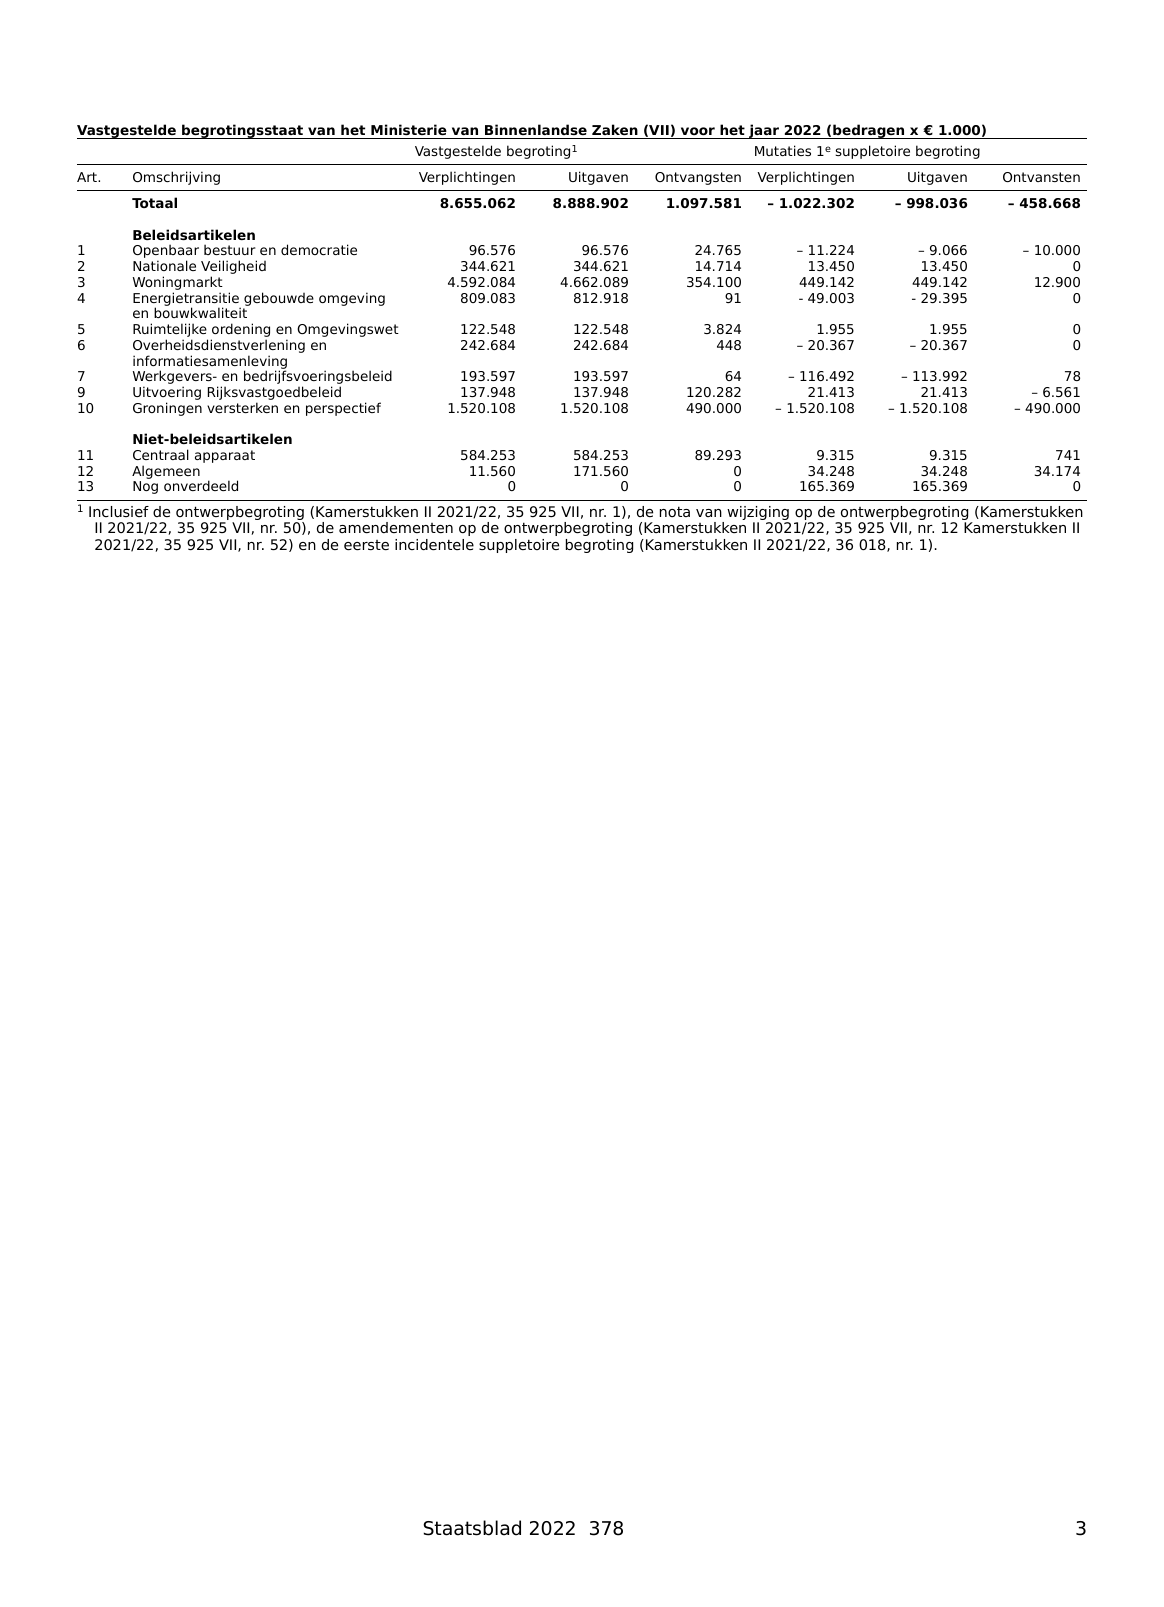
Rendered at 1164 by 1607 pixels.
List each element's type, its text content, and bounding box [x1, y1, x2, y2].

table_cell 6 [77, 338, 126, 369]
table_cell 741 [974, 448, 1087, 463]
table_cell Verplichtingen [748, 165, 861, 190]
table_cell Woningmarkt [126, 275, 409, 290]
table_cell 0 [635, 479, 748, 499]
table_cell 1 [77, 243, 126, 259]
table_cell [77, 212, 126, 227]
table_cell 78 [974, 369, 1087, 385]
table_cell 13 [77, 479, 126, 499]
table_cell 21.413 [861, 385, 973, 401]
table_cell [522, 228, 634, 243]
table_cell – 1.520.108 [861, 401, 973, 416]
table_cell 1.955 [861, 322, 973, 338]
table_cell Overheidsdienstverlening en informatiesamenleving [126, 338, 409, 369]
table_cell – 458.668 [974, 191, 1087, 212]
table_cell 91 [635, 290, 748, 322]
table_cell 344.621 [522, 259, 634, 275]
table_cell [974, 212, 1087, 227]
table_cell Nog onverdeeld [126, 479, 409, 499]
table_cell 11.560 [409, 464, 522, 479]
table_cell 34.248 [748, 464, 861, 479]
table_cell [861, 416, 973, 432]
table_cell [77, 228, 126, 243]
table_cell Omschrijving [126, 165, 409, 190]
table_cell 5 [77, 322, 126, 338]
table_cell 34.174 [974, 464, 1087, 479]
table_cell [409, 416, 522, 432]
table_cell 242.684 [409, 338, 522, 369]
table_cell [77, 432, 126, 448]
table_cell Uitgaven [861, 165, 973, 190]
table_cell 137.948 [409, 385, 522, 401]
table_cell – 20.367 [861, 338, 973, 369]
table_cell 24.765 [635, 243, 748, 259]
table_cell – 998.036 [861, 191, 973, 212]
table_cell [522, 432, 634, 448]
table_cell – 10.000 [974, 243, 1087, 259]
table_cell [748, 416, 861, 432]
table_cell 137.948 [522, 385, 634, 401]
table_cell 1 Inclusief de ontwerpbegroting (Kamerstukken II 2021/22, 35 925 VII, nr. 1), de nota van wijziging op de ontwerpbegroting (Kamerstukken II 2021/22, 35 925 VII, nr. 50), de amendementen op de ontwerpbegroting (Kamerstukken II 2021/22, 35 925 VII, nr. 12 Kamerstukken II 2021/22, 35 925 VII, nr. 52) en de eerste incidentele suppletoire begroting (Kamerstukken II 2021/22, 36 018, nr. 1). [77, 501, 1087, 554]
table_cell 584.253 [409, 448, 522, 463]
table_cell 4.592.084 [409, 275, 522, 290]
table_cell [126, 139, 409, 164]
table_cell [974, 432, 1087, 448]
table_cell – 6.561 [974, 385, 1087, 401]
table_cell - 29.395 [861, 290, 973, 322]
table_cell 0 [409, 479, 522, 499]
table_cell [409, 228, 522, 243]
table_cell – 1.022.302 [748, 191, 861, 212]
table_cell [77, 416, 126, 432]
table_cell Centraal apparaat [126, 448, 409, 463]
table_cell [974, 228, 1087, 243]
table_cell 0 [522, 479, 634, 499]
table_cell Openbaar bestuur en democratie [126, 243, 409, 259]
table_cell [861, 228, 973, 243]
table_cell 165.369 [748, 479, 861, 499]
table_cell 96.576 [522, 243, 634, 259]
table_cell Groningen versterken en perspectief [126, 401, 409, 416]
table_cell 4.662.089 [522, 275, 634, 290]
table_cell 1.955 [748, 322, 861, 338]
table_cell 0 [974, 338, 1087, 369]
table_cell Totaal [126, 191, 409, 212]
table_cell - 49.003 [748, 290, 861, 322]
table_cell – 9.066 [861, 243, 973, 259]
table_cell 490.000 [635, 401, 748, 416]
table_cell 3 [77, 275, 126, 290]
table_cell 0 [974, 259, 1087, 275]
table_cell – 11.224 [748, 243, 861, 259]
table_cell 165.369 [861, 479, 973, 499]
table_cell 64 [635, 369, 748, 385]
table_cell 448 [635, 338, 748, 369]
table_cell Werkgevers- en bedrijfsvoeringsbeleid [126, 369, 409, 385]
table_cell 7 [77, 369, 126, 385]
table_cell 242.684 [522, 338, 634, 369]
table_cell [635, 432, 748, 448]
table_cell [126, 212, 409, 227]
table_cell 34.248 [861, 464, 973, 479]
table_cell 96.576 [409, 243, 522, 259]
table_cell 1.520.108 [409, 401, 522, 416]
table_cell 1.520.108 [522, 401, 634, 416]
table_cell Verplichtingen [409, 165, 522, 190]
table_cell Ruimtelijke ordening en Omgevingswet [126, 322, 409, 338]
table_cell 122.548 [522, 322, 634, 338]
table_cell [126, 416, 409, 432]
table_cell [748, 228, 861, 243]
table_cell [522, 416, 634, 432]
table_cell 0 [974, 322, 1087, 338]
table_cell 12 [77, 464, 126, 479]
table_cell Art. [77, 165, 126, 190]
table_cell Niet-beleidsartikelen [126, 432, 409, 448]
table_cell 3.824 [635, 322, 748, 338]
table_cell 0 [635, 464, 748, 479]
table_cell [77, 191, 126, 212]
table_cell 89.293 [635, 448, 748, 463]
table_cell – 20.367 [748, 338, 861, 369]
table_cell 1.097.581 [635, 191, 748, 212]
table_cell 193.597 [409, 369, 522, 385]
table_cell [861, 432, 973, 448]
table_cell 8.655.062 [409, 191, 522, 212]
table_cell – 113.992 [861, 369, 973, 385]
table_cell 354.100 [635, 275, 748, 290]
table_cell [635, 416, 748, 432]
table_cell 0 [974, 290, 1087, 322]
table_cell 0 [974, 479, 1087, 499]
table_cell 11 [77, 448, 126, 463]
table_cell 9.315 [861, 448, 973, 463]
table_cell 13.450 [748, 259, 861, 275]
table_cell 21.413 [748, 385, 861, 401]
table_cell 344.621 [409, 259, 522, 275]
table_cell 13.450 [861, 259, 973, 275]
table_cell 171.560 [522, 464, 634, 479]
table_cell – 1.520.108 [748, 401, 861, 416]
table_cell 449.142 [748, 275, 861, 290]
table_cell Mutaties 1e suppletoire begroting [748, 139, 1087, 164]
table_cell [77, 139, 126, 164]
table_cell 193.597 [522, 369, 634, 385]
table_cell 812.918 [522, 290, 634, 322]
table_cell 122.548 [409, 322, 522, 338]
table_header Vastgestelde begrotingsstaat van het Ministerie van Binnenlandse Zaken (VII) voor het jaar 2022 (bedragen x € 1.000) [77, 122, 1087, 138]
table_cell 809.083 [409, 290, 522, 322]
table_cell Ontvangsten [635, 165, 748, 190]
table_cell 4 [77, 290, 126, 322]
table_cell Algemeen [126, 464, 409, 479]
table_cell Nationale Veiligheid [126, 259, 409, 275]
table_cell Uitgaven [522, 165, 634, 190]
table_cell Uitvoering Rijksvastgoedbeleid [126, 385, 409, 401]
table_cell Energietransitie gebouwde omgeving en bouwkwaliteit [126, 290, 409, 322]
table_cell Vastgestelde begroting1 [409, 139, 748, 164]
table_cell – 490.000 [974, 401, 1087, 416]
table_cell Beleidsartikelen [126, 228, 409, 243]
table_cell [635, 212, 748, 227]
table_cell 8.888.902 [522, 191, 634, 212]
table_cell 14.714 [635, 259, 748, 275]
table_cell 12.900 [974, 275, 1087, 290]
table_cell [522, 212, 634, 227]
table_cell 584.253 [522, 448, 634, 463]
table_cell [635, 228, 748, 243]
table_cell 120.282 [635, 385, 748, 401]
table_cell – 116.492 [748, 369, 861, 385]
table_cell [748, 432, 861, 448]
table_cell 9 [77, 385, 126, 401]
table_cell [861, 212, 973, 227]
table_cell 2 [77, 259, 126, 275]
table_cell [409, 212, 522, 227]
table_cell 10 [77, 401, 126, 416]
table_cell Ontvansten [974, 165, 1087, 190]
table_cell [409, 432, 522, 448]
table_cell 449.142 [861, 275, 973, 290]
table_cell [974, 416, 1087, 432]
table_cell [748, 212, 861, 227]
table_cell 9.315 [748, 448, 861, 463]
